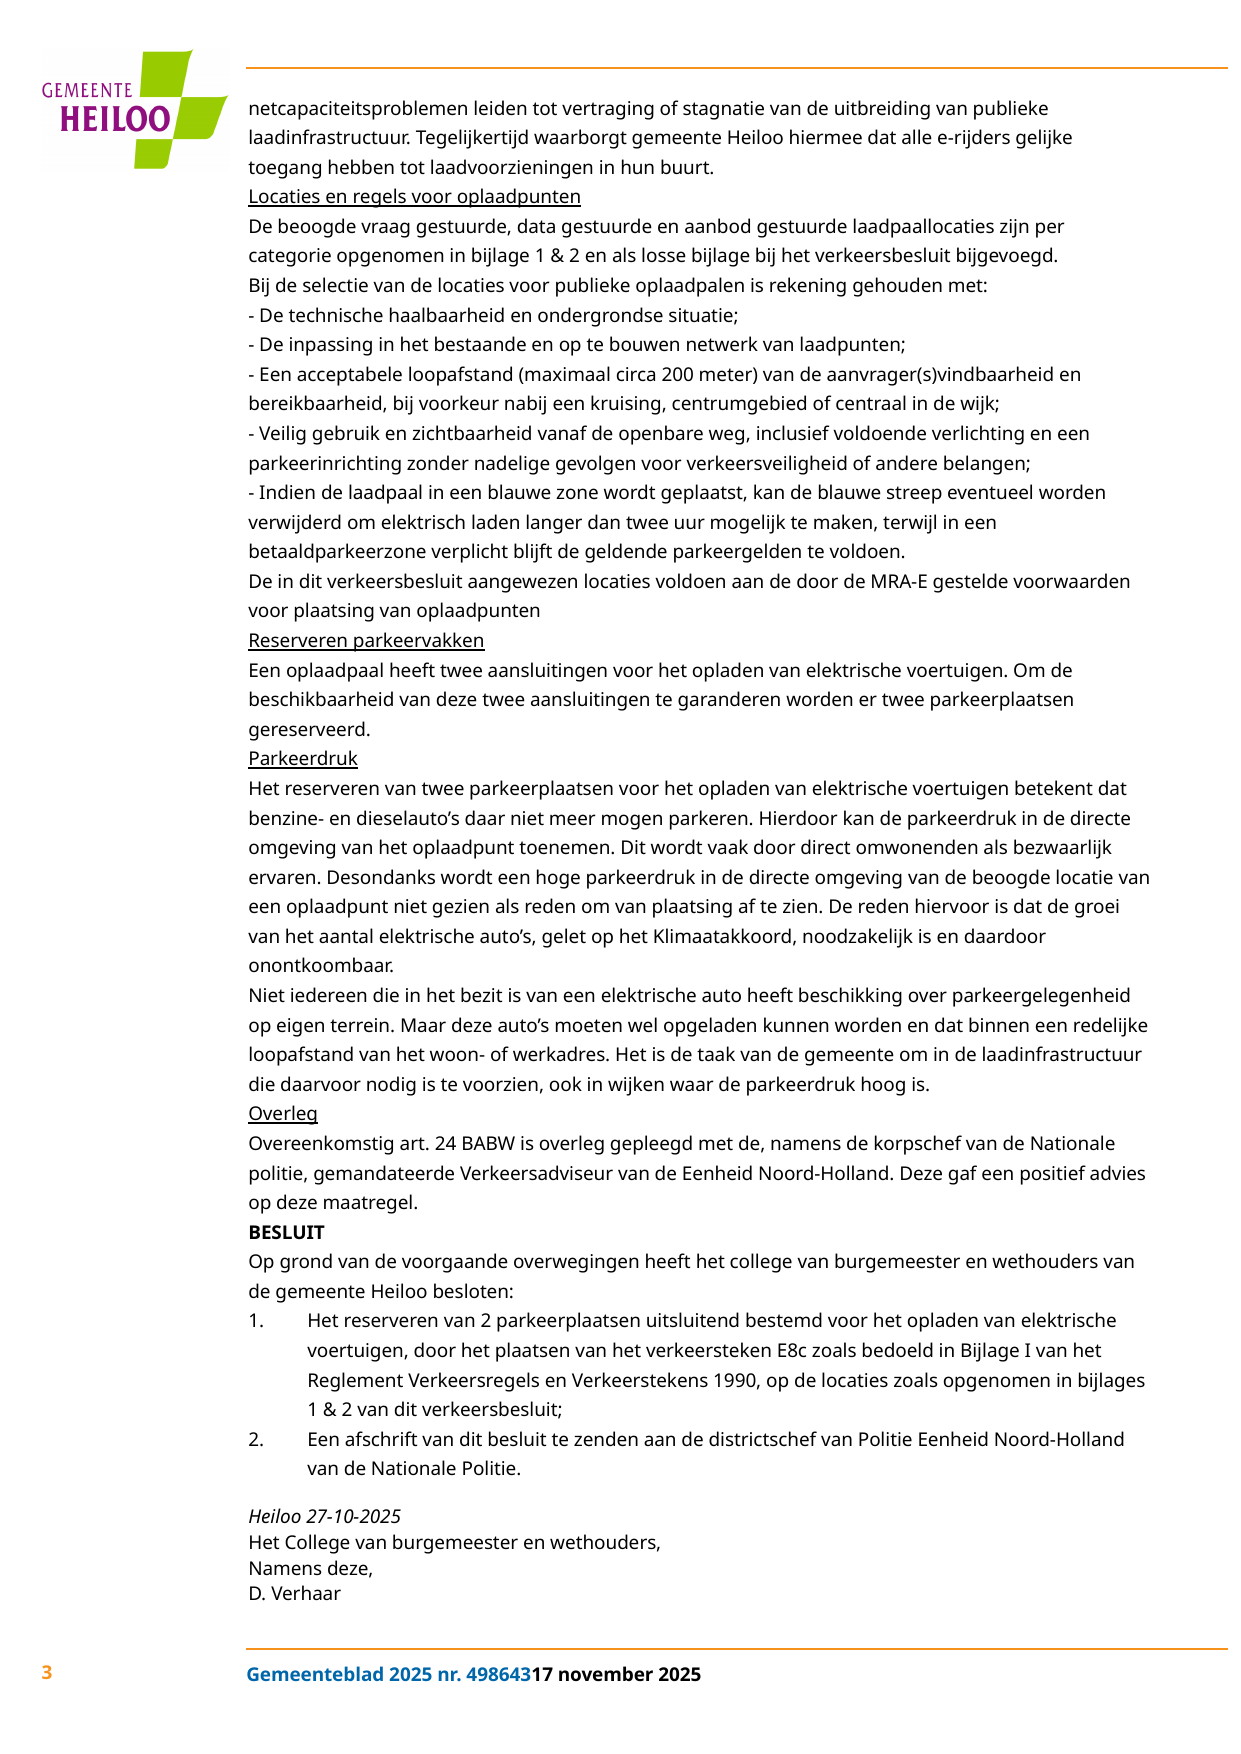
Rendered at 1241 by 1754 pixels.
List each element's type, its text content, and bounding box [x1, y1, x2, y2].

text Op grond van de voorgaande overwegingen heeft het college van burgemeester en wethouders van de gemeente Heiloo besloten: [248, 1248, 1152, 1304]
text Heiloo 27-10-2025 [248, 1503, 1152, 1529]
text D. Verhaar [248, 1581, 1152, 1606]
text Overeenkomstig art. 24 BABW is overleg gepleegd met de, namens de korpschef van de Nationale politie, gemandateerde Verkeersadviseur van de Eenheid Noord-Holland. Deze gaf een positief advies op deze maatregel. [248, 1130, 1152, 1215]
text Locaties en regels voor oplaadpunten [248, 183, 1152, 209]
text Bij de selectie van de locaties voor publieke oplaadpalen is rekening gehouden met: [248, 272, 1152, 298]
text Het reserveren van twee parkeerplaatsen voor het opladen van elektrische voertuigen betekent dat benzine- en dieselauto’s daar niet meer mogen parkeren. Hierdoor kan de parkeerdruk in de directe omgeving van het oplaadpunt toenemen. Dit wordt vaak door direct omwonenden als bezwaarlijk ervaren. Desondanks wordt een hoge parkeerdruk in de directe omgeving van de beoogde locatie van een oplaadpunt niet gezien als reden om van plaatsing af te zien. De reden hiervoor is dat de groei van het aantal elektrische auto’s, gelet op het Klimaatakkoord, noodzakelijk is en daardoor onontkoombaar. [248, 775, 1152, 978]
text - De technische haalbaarheid en ondergrondse situatie; [248, 302, 1152, 328]
text Overleg [248, 1101, 1152, 1126]
text - De inpassing in het bestaande en op te bouwen netwerk van laadpunten; [248, 331, 1152, 357]
text Het College van burgemeester en wethouders, [248, 1529, 1152, 1555]
text BESLUIT [248, 1219, 1152, 1245]
text - Indien de laadpaal in een blauwe zone wordt geplaatst, kan de blauwe streep eventueel worden verwijderd om elektrisch laden langer dan twee uur mogelijk te maken, terwijl in een betaaldparkeerzone verplicht blijft de geldende parkeergelden te voldoen. [248, 479, 1152, 564]
list Een afschrift van dit besluit te zenden aan de districtschef van Politie Eenheid Noord-Holland van de Nationale Politie. [248, 1426, 1152, 1481]
text netcapaciteitsproblemen leiden tot vertraging of stagnatie van de uitbreiding van publieke laadinfrastructuur. Tegelijkertijd waarborgt gemeente Heiloo hiermee dat alle e-rijders gelijke toegang hebben tot laadvoorzieningen in hun buurt. [248, 95, 1152, 180]
text De beoogde vraag gestuurde, data gestuurde en aanbod gestuurde laadpaallocaties zijn per categorie opgenomen in bijlage 1 & 2 en als losse bijlage bij het verkeersbesluit bijgevoegd. [248, 213, 1152, 268]
text Namens deze, [248, 1555, 1152, 1581]
text Parkeerdruk [248, 746, 1152, 771]
text - Een acceptabele loopafstand (maximaal circa 200 meter) van de aanvrager(s)vindbaarheid en bereikbaarheid, bij voorkeur nabij een kruising, centrumgebied of centraal in de wijk; [248, 361, 1152, 416]
text Een oplaadpaal heeft twee aansluitingen voor het opladen van elektrische voertuigen. Om de beschikbaarheid van deze twee aansluitingen te garanderen worden er twee parkeerplaatsen gereserveerd. [248, 657, 1152, 742]
text Reserveren parkeervakken [248, 627, 1152, 653]
list Het reserveren van 2 parkeerplaatsen uitsluitend bestemd voor het opladen van elektrische voertuigen, door het plaatsen van het verkeersteken E8c zoals bedoeld in Bijlage I van het Reglement Verkeersregels en Verkeerstekens 1990, op de locaties zoals opgenomen in bijlages 1 & 2 van dit verkeersbesluit; [248, 1308, 1152, 1422]
text Niet iedereen die in het bezit is van een elektrische auto heeft beschikking over parkeergelegenheid op eigen terrein. Maar deze auto’s moeten wel opgeladen kunnen worden en dat binnen een redelijke loopafstand van het woon- of werkadres. Het is de taak van de gemeente om in de laadinfrastructuur die daarvoor nodig is te voorzien, ook in wijken waar de parkeerdruk hoog is. [248, 982, 1152, 1097]
text De in dit verkeersbesluit aangewezen locaties voldoen aan de door de MRA-E gestelde voorwaarden voor plaatsing van oplaadpunten [248, 568, 1152, 623]
text - Veilig gebruik en zichtbaarheid vanaf de openbare weg, inclusief voldoende verlichting en een parkeerinrichting zonder nadelige gevolgen voor verkeersveiligheid of andere belangen; [248, 420, 1152, 476]
picture [41, 47, 231, 172]
